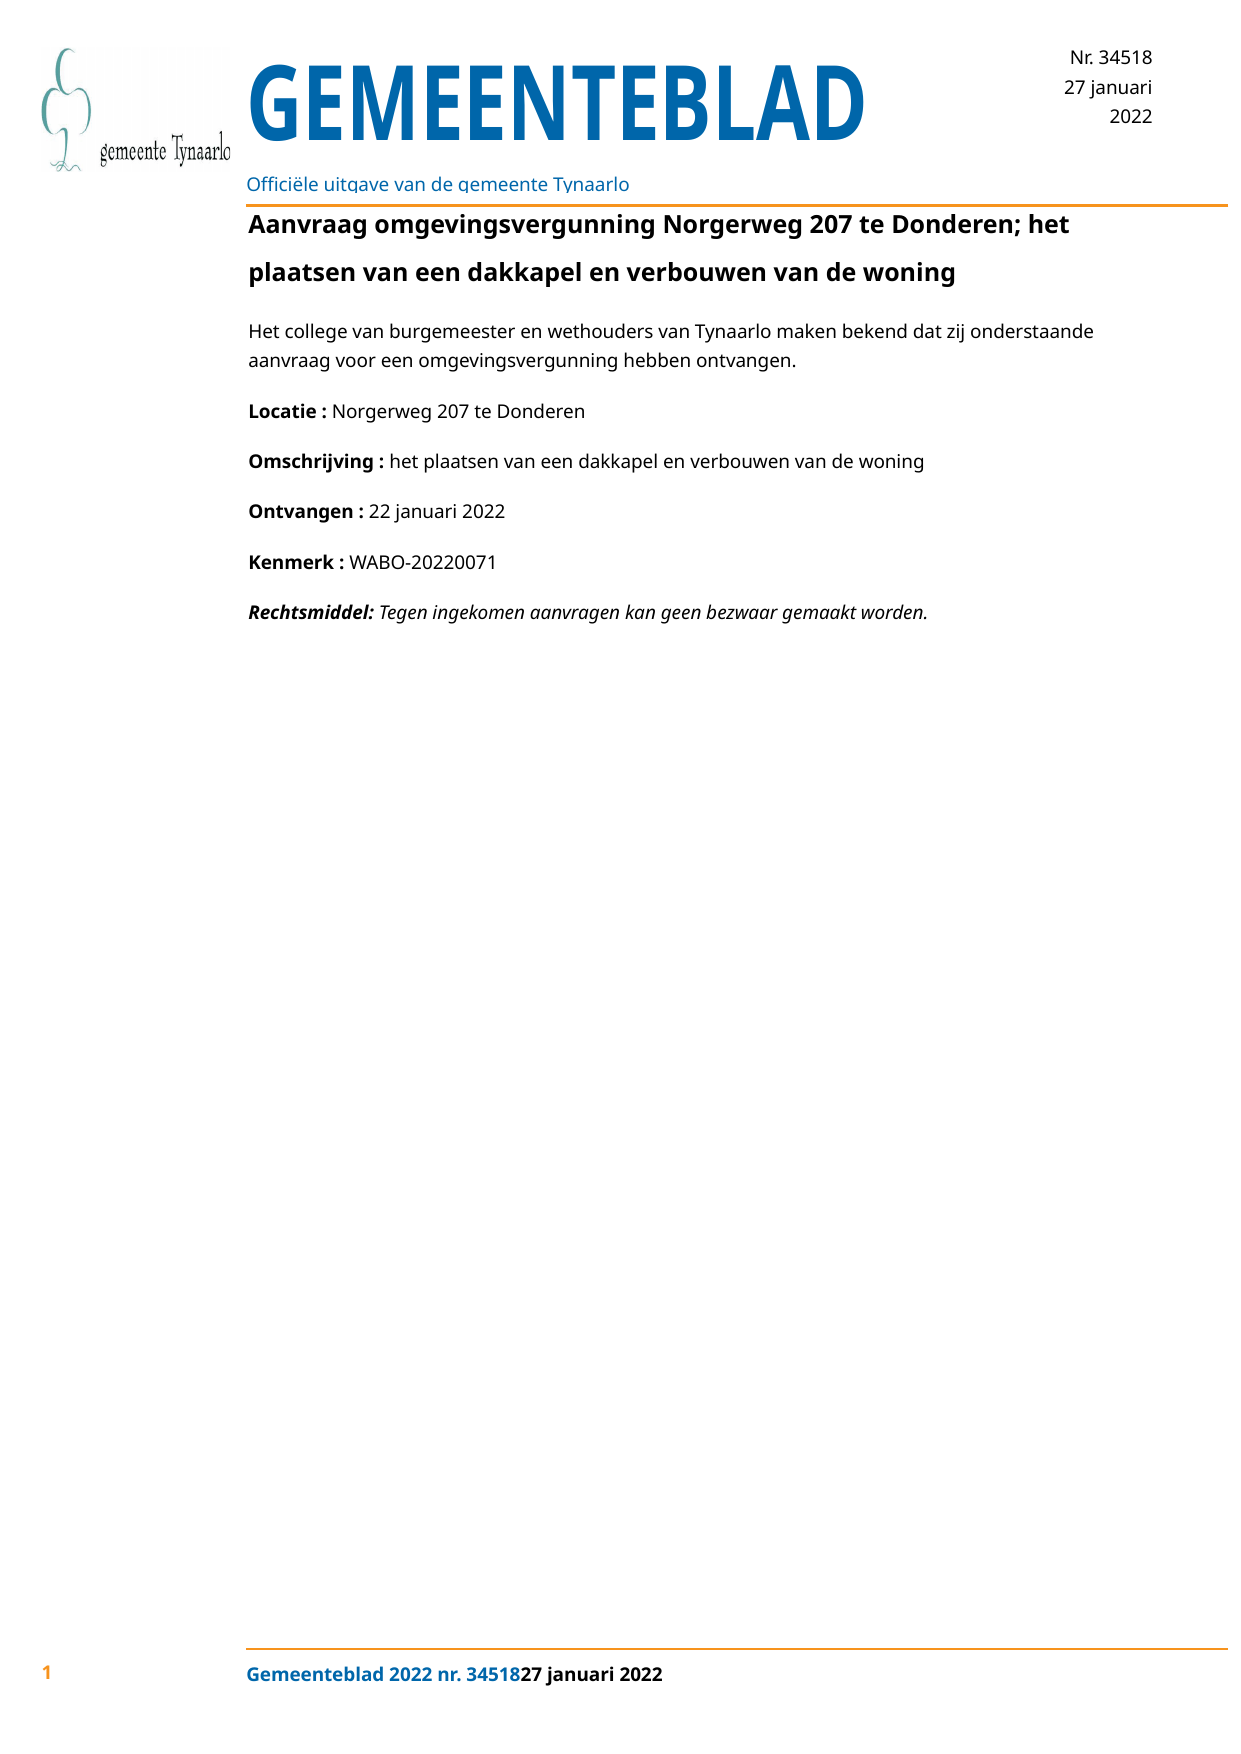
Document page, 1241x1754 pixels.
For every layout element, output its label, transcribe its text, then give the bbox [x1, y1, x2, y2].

text Kenmerk : WABO-20220071 [248, 549, 1152, 575]
picture [41, 47, 231, 172]
text Ontvangen : 22 januari 2022 [248, 499, 1152, 524]
text Het college van burgemeester en wethouders van Tynaarlo maken bekend dat zij onderstaande aanvraag voor een omgevingsvergunning hebben ontvangen. [248, 318, 1152, 373]
text Omschrijving : het plaatsen van een dakkapel en verbouwen van de woning [248, 448, 1152, 474]
text Aanvraag omgevingsvergunning Norgerweg 207 te Donderen; het plaatsen van een dakkapel en verbouwen van de woning [248, 207, 1152, 288]
text Rechtsmiddel: Tegen ingekomen aanvragen kan geen bezwaar gemaakt worden. [248, 599, 1152, 625]
text Locatie : Norgerweg 207 te Donderen [248, 398, 1152, 424]
